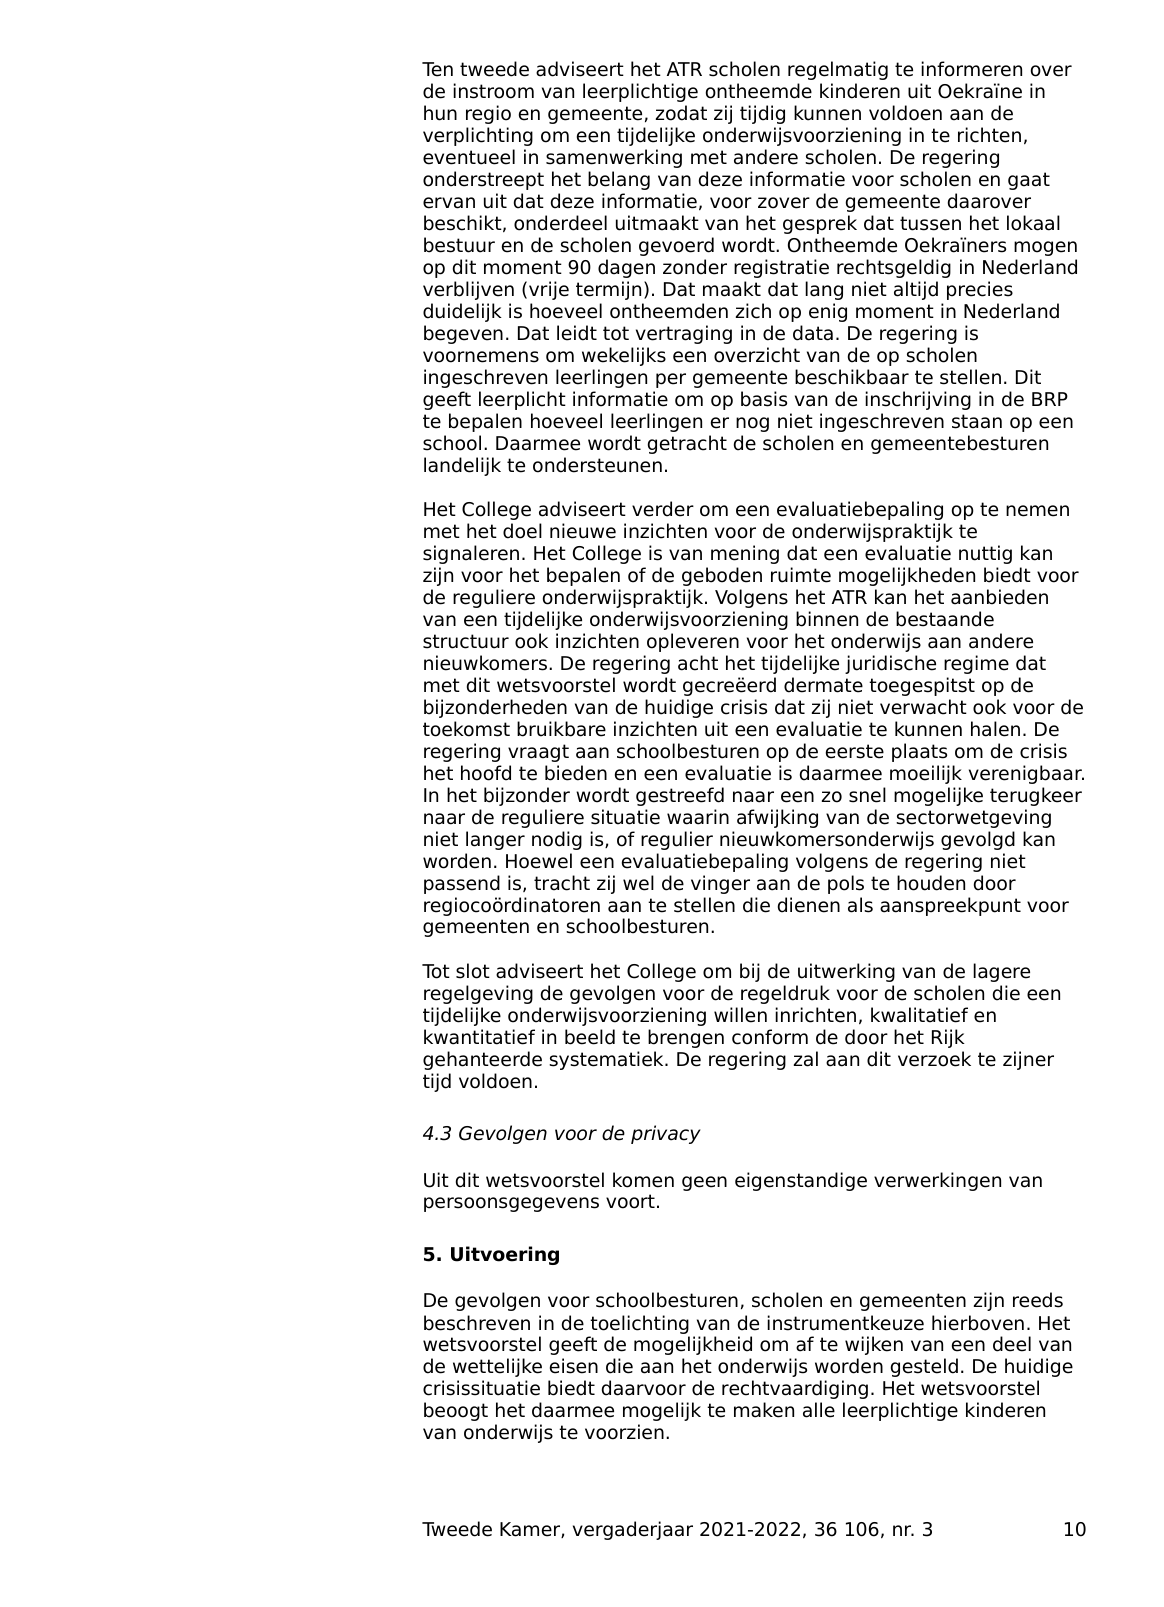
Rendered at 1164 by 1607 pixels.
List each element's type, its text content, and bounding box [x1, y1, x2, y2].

text Ten tweede adviseert het ATR scholen regelmatig te informeren over de instroom van leerplichtige ontheemde kinderen uit Oekraïne in hun regio en gemeente, zodat zij tijdig kunnen voldoen aan de verplichting om een tijdelijke onderwijsvoorziening in te richten, eventueel in samenwerking met andere scholen. De regering onderstreept het belang van deze informatie voor scholen en gaat ervan uit dat deze informatie, voor zover de gemeente daarover beschikt, onderdeel uitmaakt van het gesprek dat tussen het lokaal bestuur en de scholen gevoerd wordt. Ontheemde Oekraïners mogen op dit moment 90 dagen zonder registratie rechtsgeldig in Nederland verblijven (vrije termijn). Dat maakt dat lang niet altijd precies duidelijk is hoeveel ontheemden zich op enig moment in Nederland begeven. Dat leidt tot vertraging in de data. De regering is voornemens om wekelijks een overzicht van de op scholen ingeschreven leerlingen per gemeente beschikbaar te stellen. Dit geeft leerplicht informatie om op basis van de inschrijving in de BRP te bepalen hoeveel leerlingen er nog niet ingeschreven staan op een school. Daarmee wordt getracht de scholen en gemeentebesturen landelijk te ondersteunen. [422, 59, 1087, 477]
text Tot slot adviseert het College om bij de uitwerking van de lagere regelgeving de gevolgen voor de regeldruk voor de scholen die een tijdelijke onderwijsvoorziening willen inrichten, kwalitatief en kwantitatief in beeld te brengen conform de door het Rijk gehanteerde systematiek. De regering zal aan dit verzoek te zijner tijd voldoen. [422, 961, 1087, 1092]
text De gevolgen voor schoolbesturen, scholen en gemeenten zijn reeds beschreven in de toelichting van de instrumentkeuze hierboven. Het wetsvoorstel geeft de mogelijkheid om af te wijken van een deel van de wettelijke eisen die aan het onderwijs worden gesteld. De huidige crisissituatie biedt daarvoor de rechtvaardiging. Het wetsvoorstel beoogt het daarmee mogelijk te maken alle leerplichtige kinderen van onderwijs te voorzien. [422, 1290, 1087, 1444]
subtitle 4.3 Gevolgen voor de privacy [422, 1122, 1087, 1144]
subtitle 5. Uitvoering [422, 1243, 1087, 1265]
text Uit dit wetsvoorstel komen geen eigenstandige verwerkingen van persoonsgegevens voort. [422, 1169, 1087, 1213]
text Het College adviseert verder om een evaluatiebepaling op te nemen met het doel nieuwe inzichten voor de onderwijspraktijk te signaleren. Het College is van mening dat een evaluatie nuttig kan zijn voor het bepalen of de geboden ruimte mogelijkheden biedt voor de reguliere onderwijspraktijk. Volgens het ATR kan het aanbieden van een tijdelijke onderwijsvoorziening binnen de bestaande structuur ook inzichten opleveren voor het onderwijs aan andere nieuwkomers. De regering acht het tijdelijke juridische regime dat met dit wetsvoorstel wordt gecreëerd dermate toegespitst op de bijzonderheden van de huidige crisis dat zij niet verwacht ook voor de toekomst bruikbare inzichten uit een evaluatie te kunnen halen. De regering vraagt aan schoolbesturen op de eerste plaats om de crisis het hoofd te bieden en een evaluatie is daarmee moeilijk verenigbaar. In het bijzonder wordt gestreefd naar een zo snel mogelijke terugkeer naar de reguliere situatie waarin afwijking van de sectorwetgeving niet langer nodig is, of regulier nieuwkomersonderwijs gevolgd kan worden. Hoewel een evaluatiebepaling volgens de regering niet passend is, tracht zij wel de vinger aan de pols te houden door regiocoördinatoren aan te stellen die dienen als aanspreekpunt voor gemeenten en schoolbesturen. [422, 499, 1087, 938]
